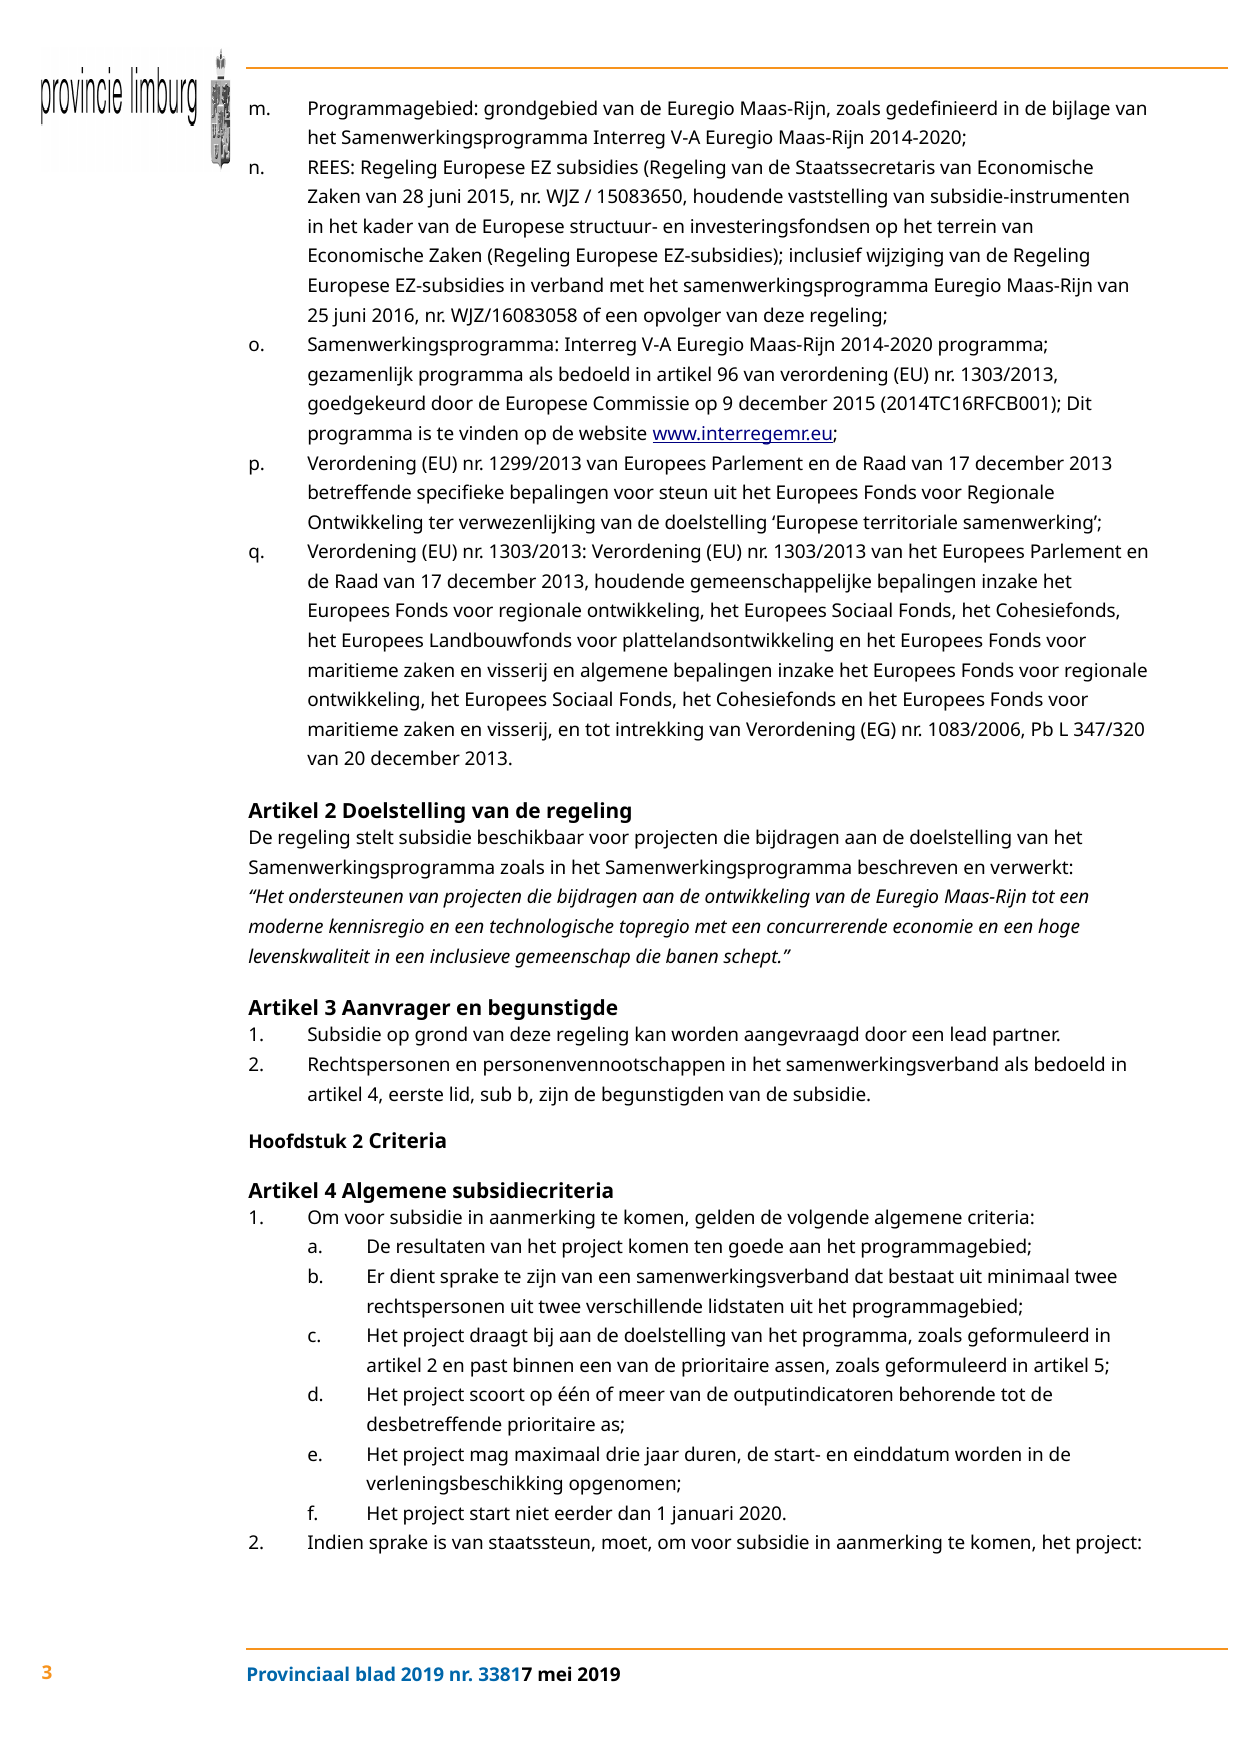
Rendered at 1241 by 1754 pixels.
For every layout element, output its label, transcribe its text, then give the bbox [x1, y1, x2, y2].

list Het project start niet eerder dan 1 januari 2020. [307, 1500, 1152, 1526]
list Het project draagt bij aan de doelstelling van het programma, zoals geformuleerd in artikel 2 en past binnen een van de prioritaire assen, zoals geformuleerd in artikel 5; [307, 1322, 1152, 1378]
list Programmagebied: grondgebied van de Euregio Maas-Rijn, zoals gedefinieerd in de bijlage van het Samenwerkingsprogramma Interreg V-A Euregio Maas-Rijn 2014-2020; [248, 95, 1152, 150]
list Verordening (EU) nr. 1299/2013 van Europees Parlement en de Raad van 17 december 2013 betreffende specifieke bepalingen voor steun uit het Europees Fonds voor Regionale Ontwikkeling ter verwezenlijking van de doelstelling ‘Europese territoriale samenwerking’; [248, 450, 1152, 535]
text Artikel 3 Aanvrager en begunstigde [248, 993, 1152, 1022]
list Subsidie op grond van deze regeling kan worden aangevraagd door een lead partner. [248, 1022, 1152, 1047]
text Hoofdstuk 2 Criteria [248, 1126, 1152, 1155]
list Indien sprake is van staatssteun, moet, om voor subsidie in aanmerking te komen, het project: [248, 1529, 1152, 1555]
list REES: Regeling Europese EZ subsidies (Regeling van de Staatssecretaris van Economische Zaken van 28 juni 2015, nr. WJZ / 15083650, houdende vaststelling van subsidie-instrumenten in het kader van de Europese structuur- en investeringsfondsen op het terrein van Economische Zaken (Regeling Europese EZ-subsidies); inclusief wijziging van de Regeling Europese EZ-subsidies in verband met het samenwerkingsprogramma Euregio Maas-Rijn van 25 juni 2016, nr. WJZ/16083058 of een opvolger van deze regeling; [248, 154, 1152, 328]
text “Het ondersteunen van projecten die bijdragen aan de ontwikkeling van de Euregio Maas-Rijn tot een moderne kennisregio en een technologische topregio met een concurrerende economie en een hoge levenskwaliteit in een inclusieve gemeenschap die banen schept.” [248, 884, 1152, 968]
list Rechtspersonen en personenvennootschappen in het samenwerkingsverband als bedoeld in artikel 4, eerste lid, sub b, zijn de begunstigden van de subsidie. [248, 1051, 1152, 1107]
list Het project mag maximaal drie jaar duren, de start- en einddatum worden in de verleningsbeschikking opgenomen; [307, 1441, 1152, 1496]
list Er dient sprake te zijn van een samenwerkingsverband dat bestaat uit minimaal twee rechtspersonen uit twee verschillende lidstaten uit het programmagebied; [307, 1263, 1152, 1319]
picture [41, 47, 231, 172]
text De regeling stelt subsidie beschikbaar voor projecten die bijdragen aan de doelstelling van het Samenwerkingsprogramma zoals in het Samenwerkingsprogramma beschreven en verwerkt: [248, 824, 1152, 880]
list Verordening (EU) nr. 1303/2013: Verordening (EU) nr. 1303/2013 van het Europees Parlement en de Raad van 17 december 2013, houdende gemeenschappelijke bepalingen inzake het Europees Fonds voor regionale ontwikkeling, het Europees Sociaal Fonds, het Cohesiefonds, het Europees Landbouwfonds voor plattelandsontwikkeling en het Europees Fonds voor maritieme zaken en visserij en algemene bepalingen inzake het Europees Fonds voor regionale ontwikkeling, het Europees Sociaal Fonds, het Cohesiefonds en het Europees Fonds voor maritieme zaken en visserij, en tot intrekking van Verordening (EG) nr. 1083/2006, Pb L 347/320 van 20 december 2013. [248, 538, 1152, 771]
list Samenwerkingsprogramma: Interreg V-A Euregio Maas-Rijn 2014-2020 programma; gezamenlijk programma als bedoeld in artikel 96 van verordening (EU) nr. 1303/2013, goedgekeurd door de Europese Commissie op 9 december 2015 (2014TC16RFCB001); Dit programma is te vinden op de website www.interregemr.eu; [248, 331, 1152, 446]
list De resultaten van het project komen ten goede aan het programmagebied; [307, 1234, 1152, 1259]
text Artikel 2 Doelstelling van de regeling [248, 796, 1152, 824]
text Artikel 4 Algemene subsidiecriteria [248, 1176, 1152, 1204]
list Om voor subsidie in aanmerking te komen, gelden de volgende algemene criteria: [248, 1204, 1152, 1230]
list Het project scoort op één of meer van de outputindicatoren behorende tot de desbetreffende prioritaire as; [307, 1382, 1152, 1437]
